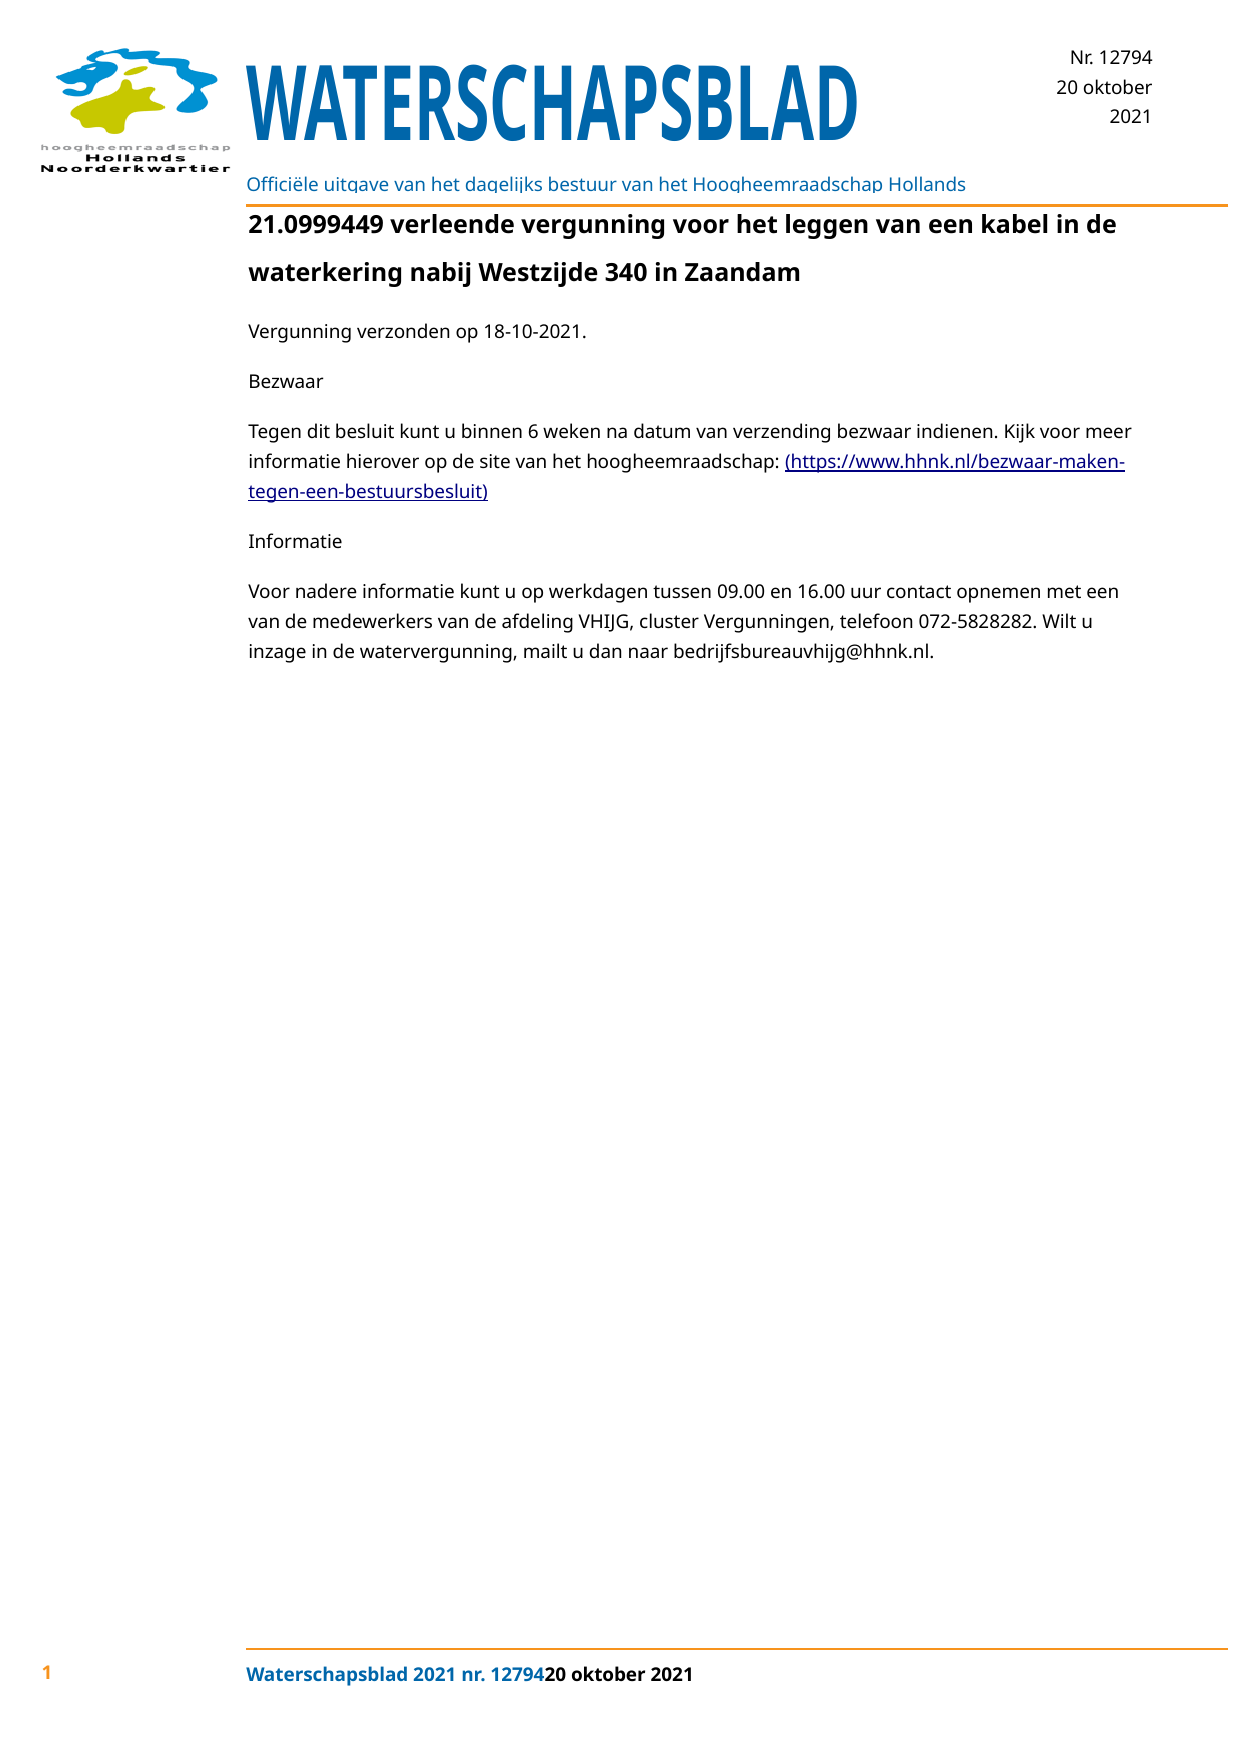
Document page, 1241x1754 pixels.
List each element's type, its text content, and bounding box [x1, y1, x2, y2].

picture [41, 47, 231, 172]
text Bezwaar [248, 368, 1152, 394]
text Informatie [248, 528, 1152, 554]
text Vergunning verzonden op 18-10-2021. [248, 318, 1152, 344]
text 21.0999449 verleende vergunning voor het leggen van een kabel in de waterkering nabij Westzijde 340 in Zaandam [248, 207, 1152, 288]
text Voor nadere informatie kunt u op werkdagen tussen 09.00 en 16.00 uur contact opnemen met een van de medewerkers van de afdeling VHIJG, cluster Vergunningen, telefoon 072-5828282. Wilt u inzage in de watervergunning, mailt u dan naar bedrijfsbureauvhijg@hhnk.nl. [248, 579, 1152, 664]
text Tegen dit besluit kunt u binnen 6 weken na datum van verzending bezwaar indienen. Kijk voor meer informatie hierover op de site van het hoogheemraadschap: (https://www.hhnk.nl/bezwaar-maken-tegen-een-bestuursbesluit) [248, 419, 1152, 504]
